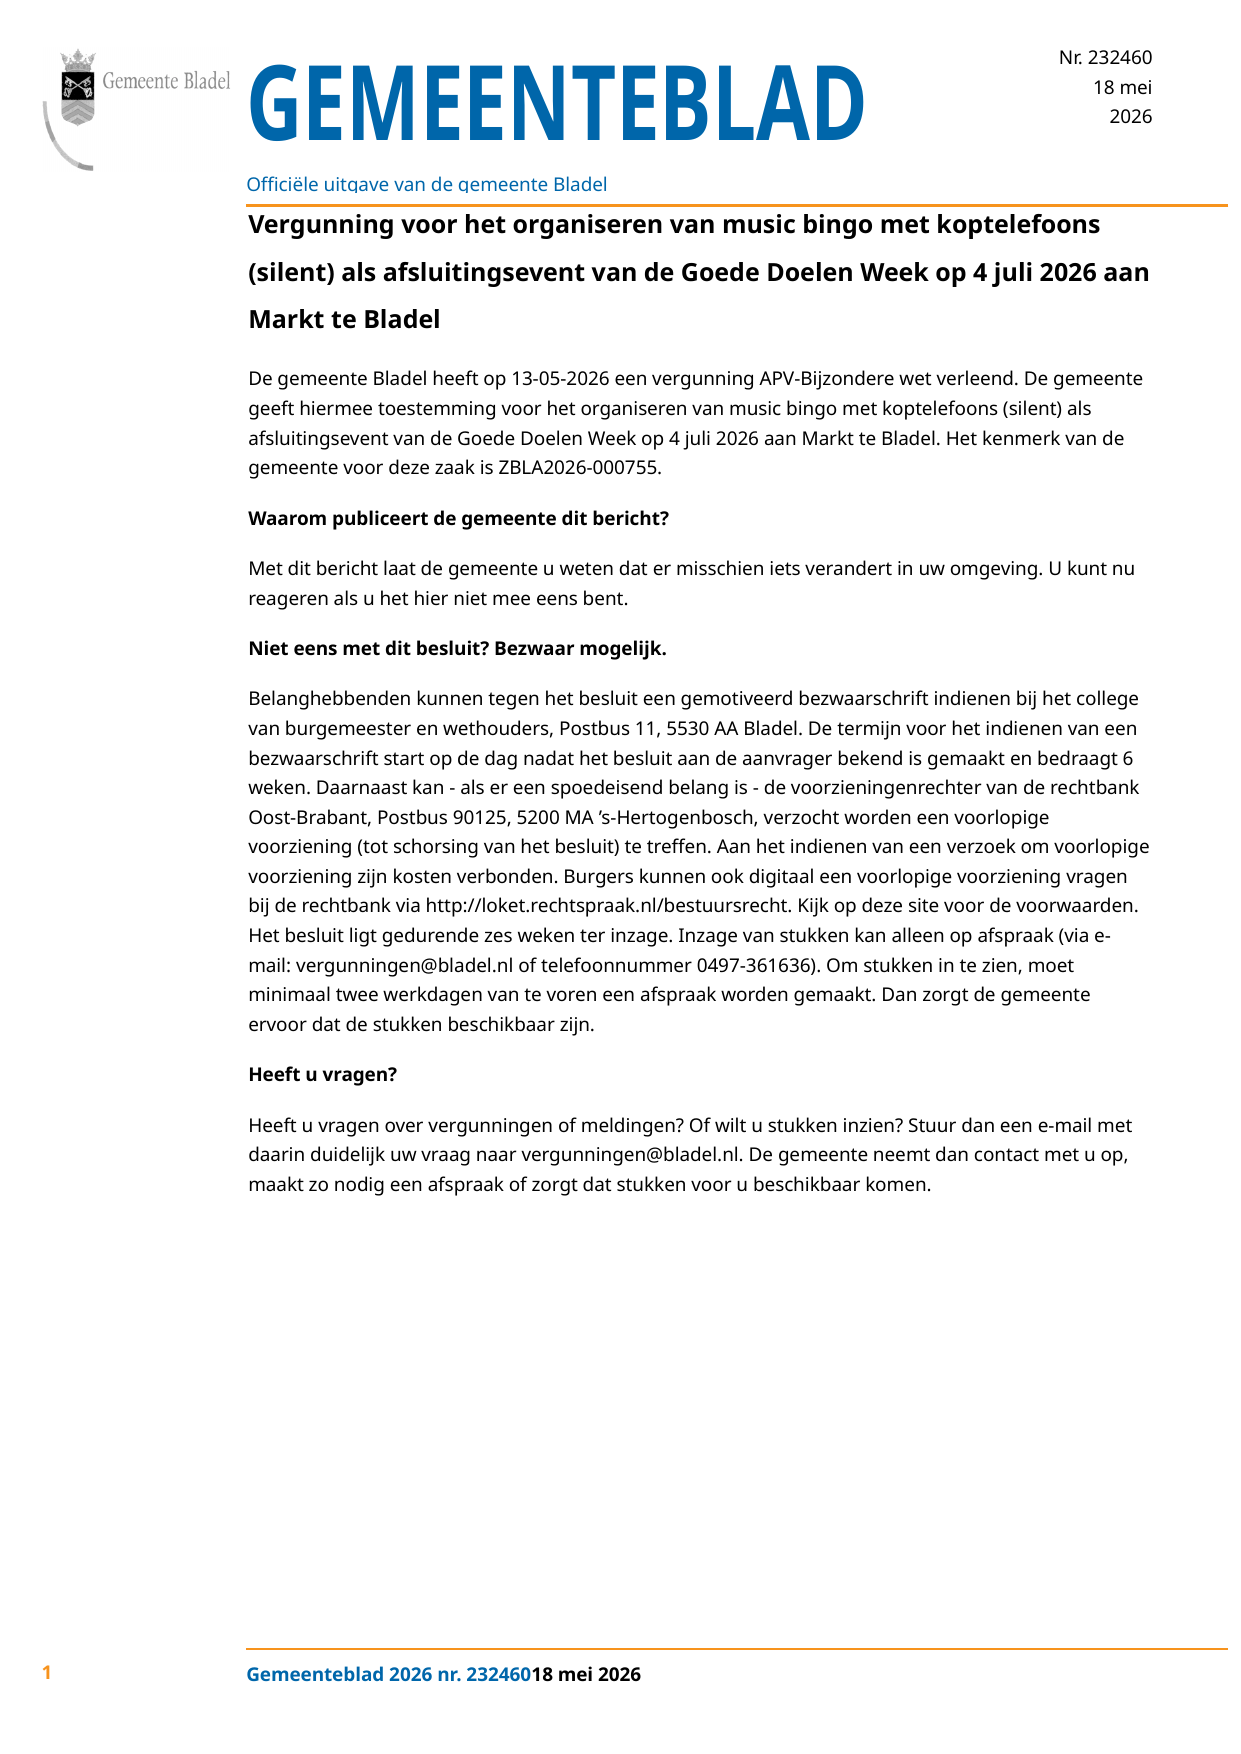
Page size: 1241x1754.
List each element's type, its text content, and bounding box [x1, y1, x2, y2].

picture [41, 47, 231, 172]
text De gemeente Bladel heeft op 13-05-2026 een vergunning APV-Bijzondere wet verleend. De gemeente geeft hiermee toestemming voor het organiseren van music bingo met koptelefoons (silent) als afsluitingsevent van de Goede Doelen Week op 4 juli 2026 aan Markt te Bladel. Het kenmerk van de gemeente voor deze zaak is ZBLA2026-000755. [248, 366, 1152, 480]
text Vergunning voor het organiseren van music bingo met koptelefoons (silent) als afsluitingsevent van de Goede Doelen Week op 4 juli 2026 aan Markt te Bladel [248, 207, 1152, 336]
text Met dit bericht laat de gemeente u weten dat er misschien iets verandert in uw omgeving. U kunt nu reageren als u het hier niet mee eens bent. [248, 555, 1152, 610]
text Niet eens met dit besluit? Bezwaar mogelijk. [248, 635, 1152, 661]
text Belanghebbenden kunnen tegen het besluit een gemotiveerd bezwaarschrift indienen bij het college van burgemeester en wethouders, Postbus 11, 5530 AA Bladel. De termijn voor het indienen van een bezwaarschrift start op de dag nadat het besluit aan de aanvrager bekend is gemaakt en bedraagt 6 weken. Daarnaast kan - als er een spoedeisend belang is - de voorzieningenrechter van de rechtbank Oost-Brabant, Postbus 90125, 5200 MA ’s-Hertogenbosch, verzocht worden een voorlopige voorziening (tot schorsing van het besluit) te treffen. Aan het indienen van een verzoek om voorlopige voorziening zijn kosten verbonden. Burgers kunnen ook digitaal een voorlopige voorziening vragen bij de rechtbank via http://loket.rechtspraak.nl/bestuursrecht. Kijk op deze site voor de voorwaarden. Het besluit ligt gedurende zes weken ter inzage. Inzage van stukken kan alleen op afspraak (via e-mail: vergunningen@bladel.nl of telefoonnummer 0497-361636). Om stukken in te zien, moet minimaal twee werkdagen van te voren een afspraak worden gemaakt. Dan zorgt de gemeente ervoor dat de stukken beschikbaar zijn. [248, 686, 1152, 1037]
text Heeft u vragen over vergunningen of meldingen? Of wilt u stukken inzien? Stuur dan een e-mail met daarin duidelijk uw vraag naar vergunningen@bladel.nl. De gemeente neemt dan contact met u op, maakt zo nodig een afspraak of zorgt dat stukken voor u beschikbaar komen. [248, 1112, 1152, 1197]
text Waarom publiceert de gemeente dit bericht? [248, 505, 1152, 530]
text Heeft u vragen? [248, 1061, 1152, 1087]
